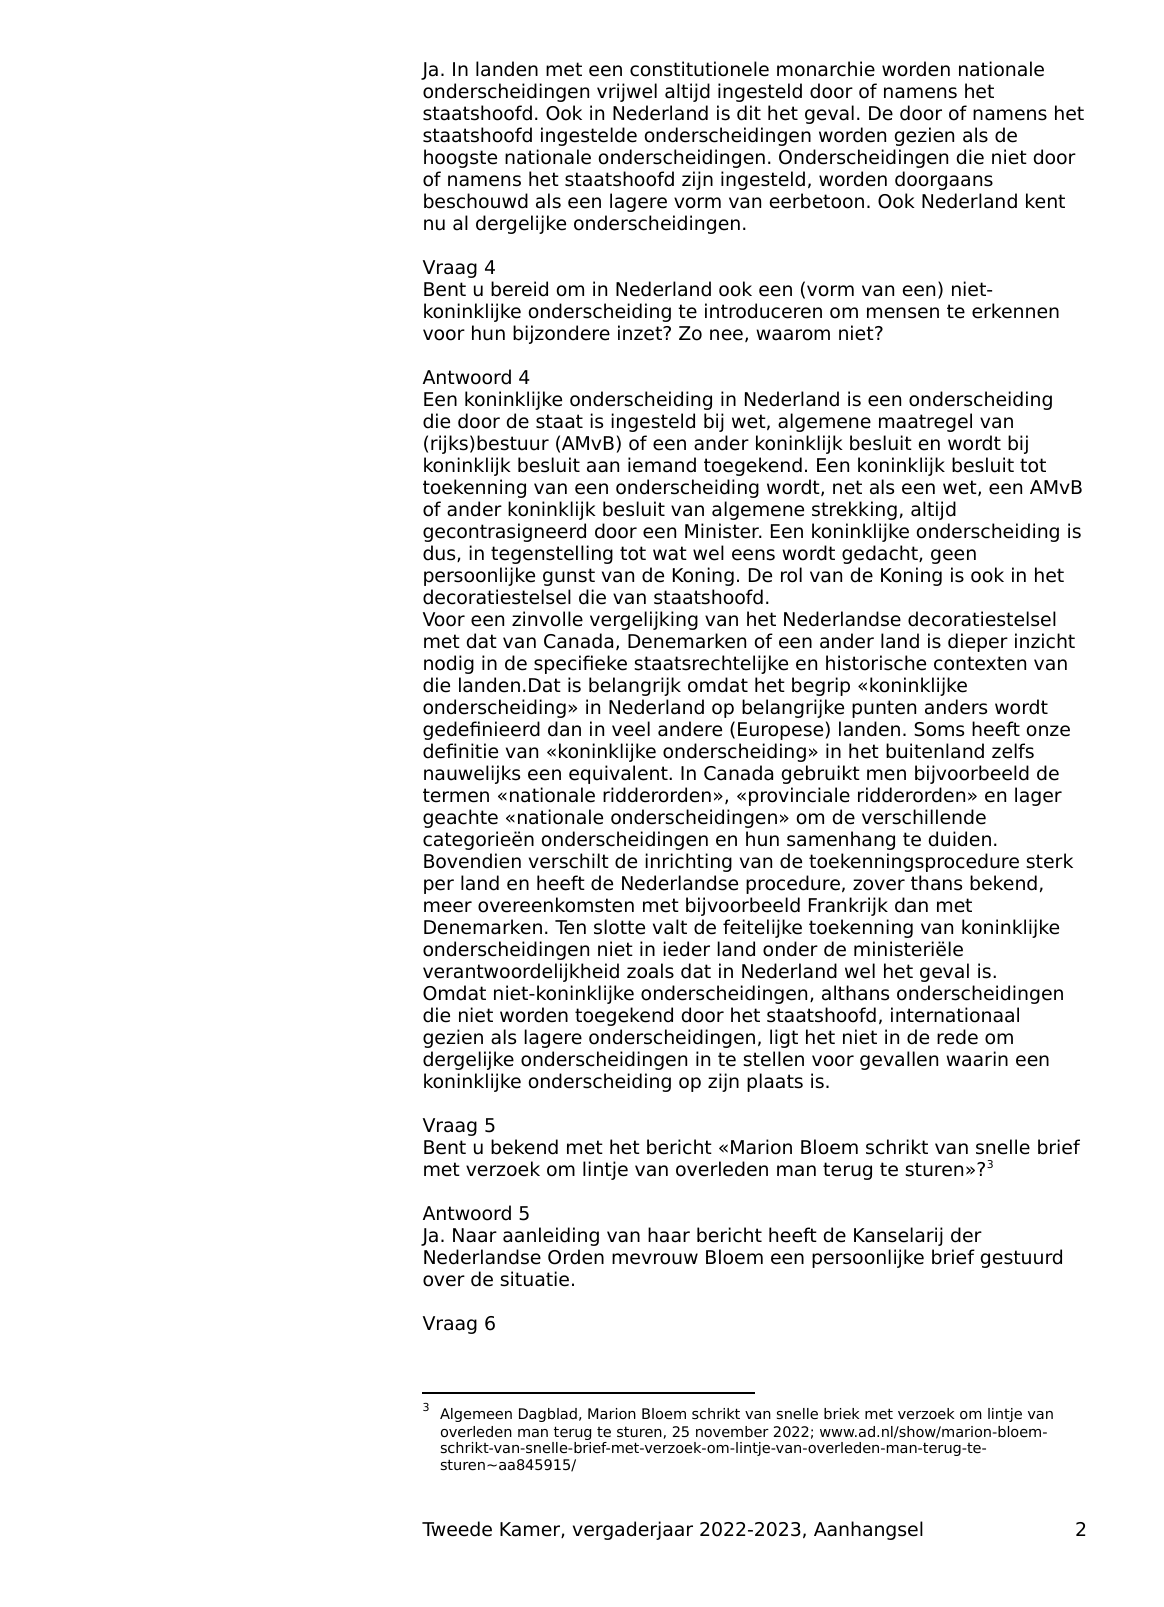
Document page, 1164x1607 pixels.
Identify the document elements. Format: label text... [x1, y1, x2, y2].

text Vraag 6 [422, 1313, 1087, 1335]
text Ja. In landen met een constitutionele monarchie worden nationale onderscheidingen vrijwel altijd ingesteld door of namens het staatshoofd. Ook in Nederland is dit het geval. De door of namens het staatshoofd ingestelde onderscheidingen worden gezien als de hoogste nationale onderscheidingen. Onderscheidingen die niet door of namens het staatshoofd zijn ingesteld, worden doorgaans beschouwd als een lagere vorm van eerbetoon. Ook Nederland kent nu al dergelijke onderscheidingen. [422, 59, 1087, 235]
text Omdat niet-koninklijke onderscheidingen, althans onderscheidingen die niet worden toegekend door het staatshoofd, internationaal gezien als lagere onderscheidingen, ligt het niet in de rede om dergelijke onderscheidingen in te stellen voor gevallen waarin een koninklijke onderscheiding op zijn plaats is. [422, 983, 1087, 1092]
text Antwoord 5 [422, 1203, 1087, 1225]
text Algemeen Dagblad, Marion Bloem schrikt van snelle briek met verzoek om lintje van overleden man terug te sturen, 25 november 2022; www.ad.nl/show/marion-bloem-schrikt-van-snelle-brief-met-verzoek-om-lintje-van-overleden-man-terug-te-sturen~aa845915/ [422, 1402, 1087, 1474]
text Voor een zinvolle vergelijking van het Nederlandse decoratiestelsel met dat van Canada, Denemarken of een ander land is dieper inzicht nodig in de specifieke staatsrechtelijke en historische contexten van die landen.Dat is belangrijk omdat het begrip «koninklijke onderscheiding» in Nederland op belangrijke punten anders wordt gedefinieerd dan in veel andere (Europese) landen. Soms heeft onze definitie van «koninklijke onderscheiding» in het buitenland zelfs nauwelijks een equivalent. In Canada gebruikt men bijvoorbeeld de termen «nationale ridderorden», «provinciale ridderorden» en lager geachte «nationale onderscheidingen» om de verschillende categorieën onderscheidingen en hun samenhang te duiden. Bovendien verschilt de inrichting van de toekenningsprocedure sterk per land en heeft de Nederlandse procedure, zover thans bekend, meer overeenkomsten met bijvoorbeeld Frankrijk dan met Denemarken. Ten slotte valt de feitelijke toekenning van koninklijke onderscheidingen niet in ieder land onder de ministeriële verantwoordelijkheid zoals dat in Nederland wel het geval is. [422, 609, 1087, 983]
text Ja. Naar aanleiding van haar bericht heeft de Kanselarij der Nederlandse Orden mevrouw Bloem een persoonlijke brief gestuurd over de situatie. [422, 1225, 1087, 1291]
text Vraag 5 [422, 1115, 1087, 1137]
text Bent u bekend met het bericht «Marion Bloem schrikt van snelle brief met verzoek om lintje van overleden man terug te sturen»? [422, 1137, 1087, 1181]
text Bent u bereid om in Nederland ook een (vorm van een) niet-koninklijke onderscheiding te introduceren om mensen te erkennen voor hun bijzondere inzet? Zo nee, waarom niet? [422, 279, 1087, 345]
text Antwoord 4 [422, 367, 1087, 389]
text Vraag 4 [422, 257, 1087, 279]
text Een koninklijke onderscheiding in Nederland is een onderscheiding die door de staat is ingesteld bij wet, algemene maatregel van (rijks)bestuur (AMvB) of een ander koninklijk besluit en wordt bij koninklijk besluit aan iemand toegekend. Een koninklijk besluit tot toekenning van een onderscheiding wordt, net als een wet, een AMvB of ander koninklijk besluit van algemene strekking, altijd gecontrasigneerd door een Minister. Een koninklijke onderscheiding is dus, in tegenstelling tot wat wel eens wordt gedacht, geen persoonlijke gunst van de Koning. De rol van de Koning is ook in het decoratiestelsel die van staatshoofd. [422, 389, 1087, 609]
